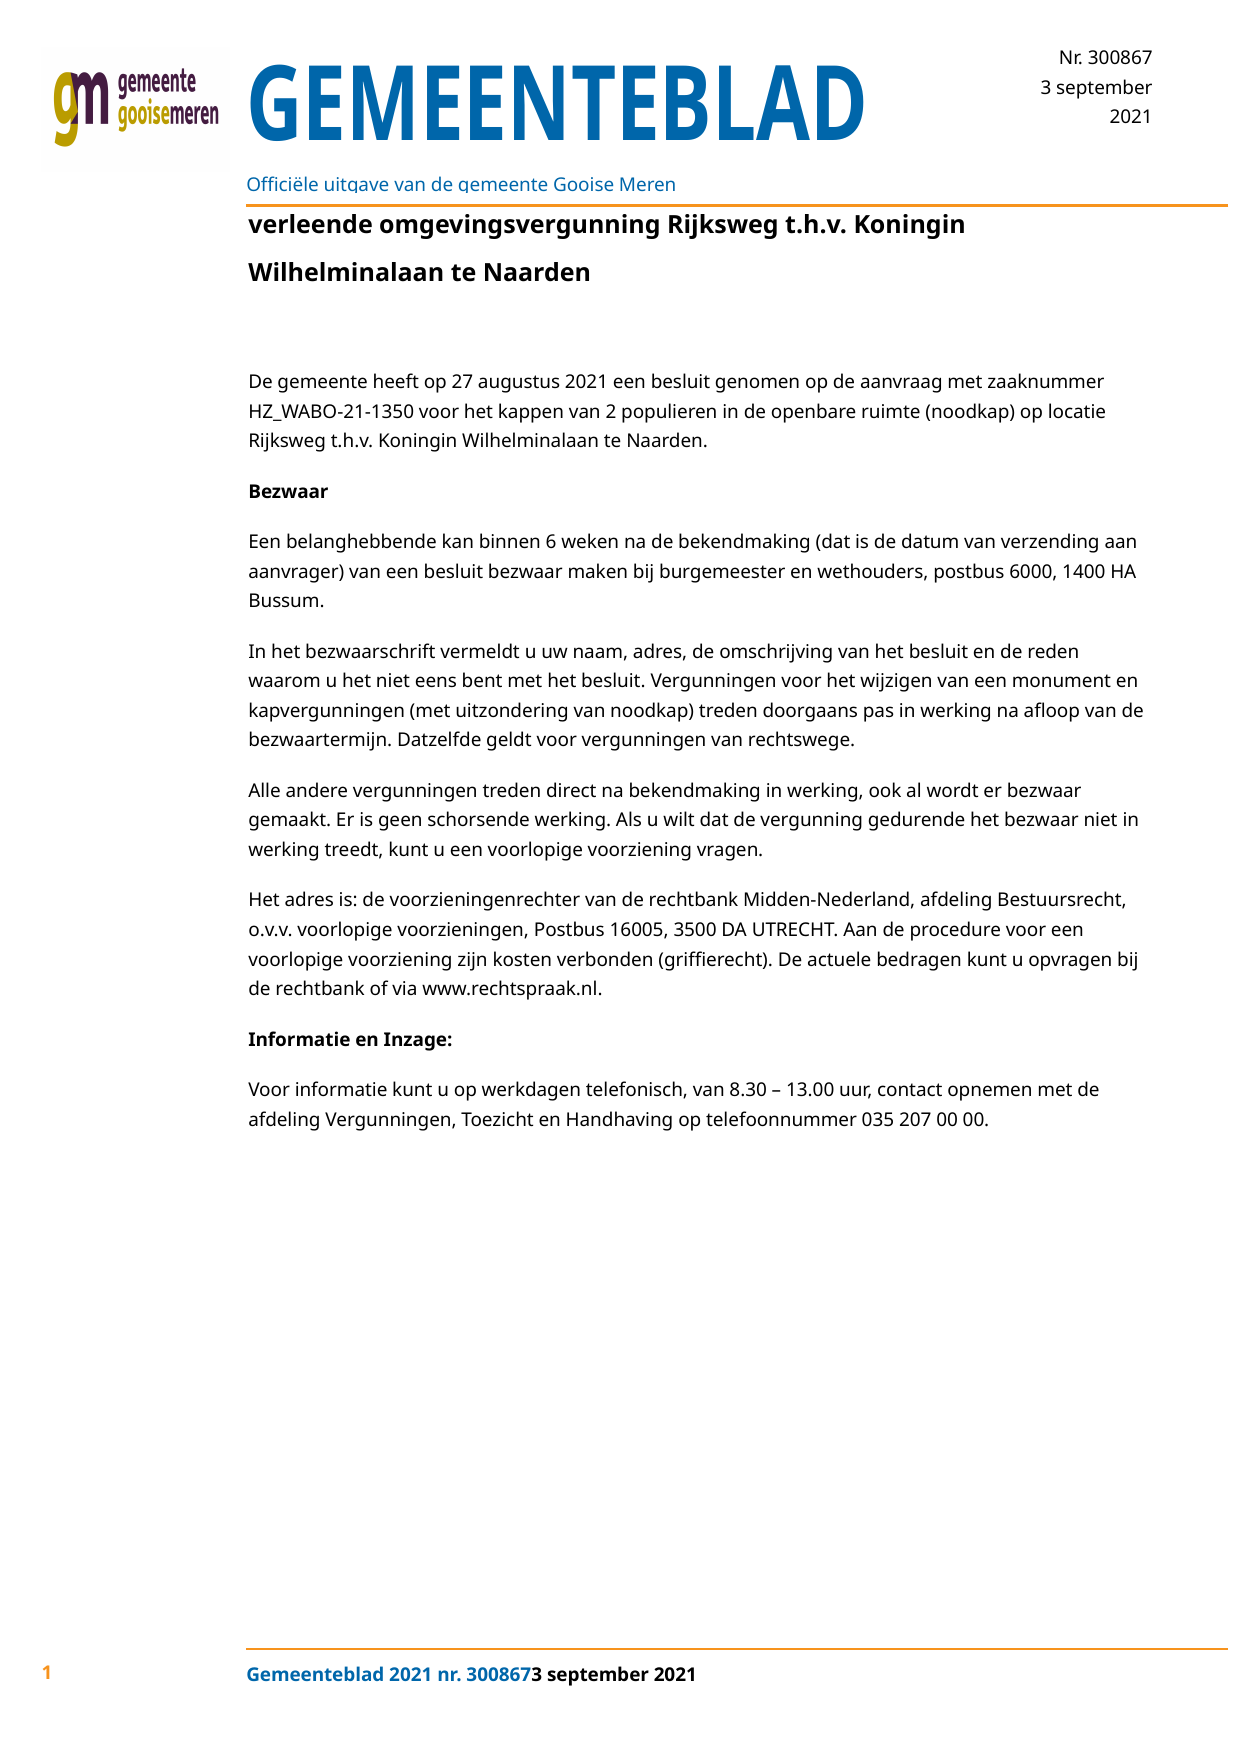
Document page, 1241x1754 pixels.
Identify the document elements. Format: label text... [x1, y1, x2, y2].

text verleende omgevingsvergunning Rijksweg t.h.v. Koningin Wilhelminalaan te Naarden [248, 207, 1152, 288]
text Informatie en Inzage: [248, 1026, 1152, 1052]
text De gemeente heeft op 27 augustus 2021 een besluit genomen op de aanvraag met zaaknummer HZ_WABO-21-1350 voor het kappen van 2 populieren in de openbare ruimte (noodkap) op locatie Rijksweg t.h.v. Koningin Wilhelminalaan te Naarden. [248, 368, 1152, 453]
text Bezwaar [248, 478, 1152, 504]
text Een belanghebbende kan binnen 6 weken na de bekendmaking (dat is de datum van verzending aan aanvrager) van een besluit bezwaar maken bij burgemeester en wethouders, postbus 6000, 1400 HA Bussum. [248, 528, 1152, 613]
text In het bezwaarschrift vermeldt u uw naam, adres, de omschrijving van het besluit en de reden waarom u het niet eens bent met het besluit. Vergunningen voor het wijzigen van een monument en kapvergunningen (met uitzondering van noodkap) treden doorgaans pas in werking na afloop van de bezwaartermijn. Datzelfde geldt voor vergunningen van rechtswege. [248, 638, 1152, 752]
text Voor informatie kunt u op werkdagen telefonisch, van 8.30 – 13.00 uur, contact opnemen met de afdeling Vergunningen, Toezicht en Handhaving op telefoonnummer 035 207 00 00. [248, 1076, 1152, 1132]
picture [41, 47, 231, 172]
text Het adres is: de voorzieningenrechter van de rechtbank Midden-Nederland, afdeling Bestuursrecht, o.v.v. voorlopige voorzieningen, Postbus 16005, 3500 DA UTRECHT. Aan de procedure voor een voorlopige voorziening zijn kosten verbonden (griffierecht). De actuele bedragen kunt u opvragen bij de rechtbank of via www.rechtspraak.nl. [248, 887, 1152, 1001]
text Alle andere vergunningen treden direct na bekendmaking in werking, ook al wordt er bezwaar gemaakt. Er is geen schorsende werking. Als u wilt dat de vergunning gedurende het bezwaar niet in werking treedt, kunt u een voorlopige voorziening vragen. [248, 777, 1152, 862]
